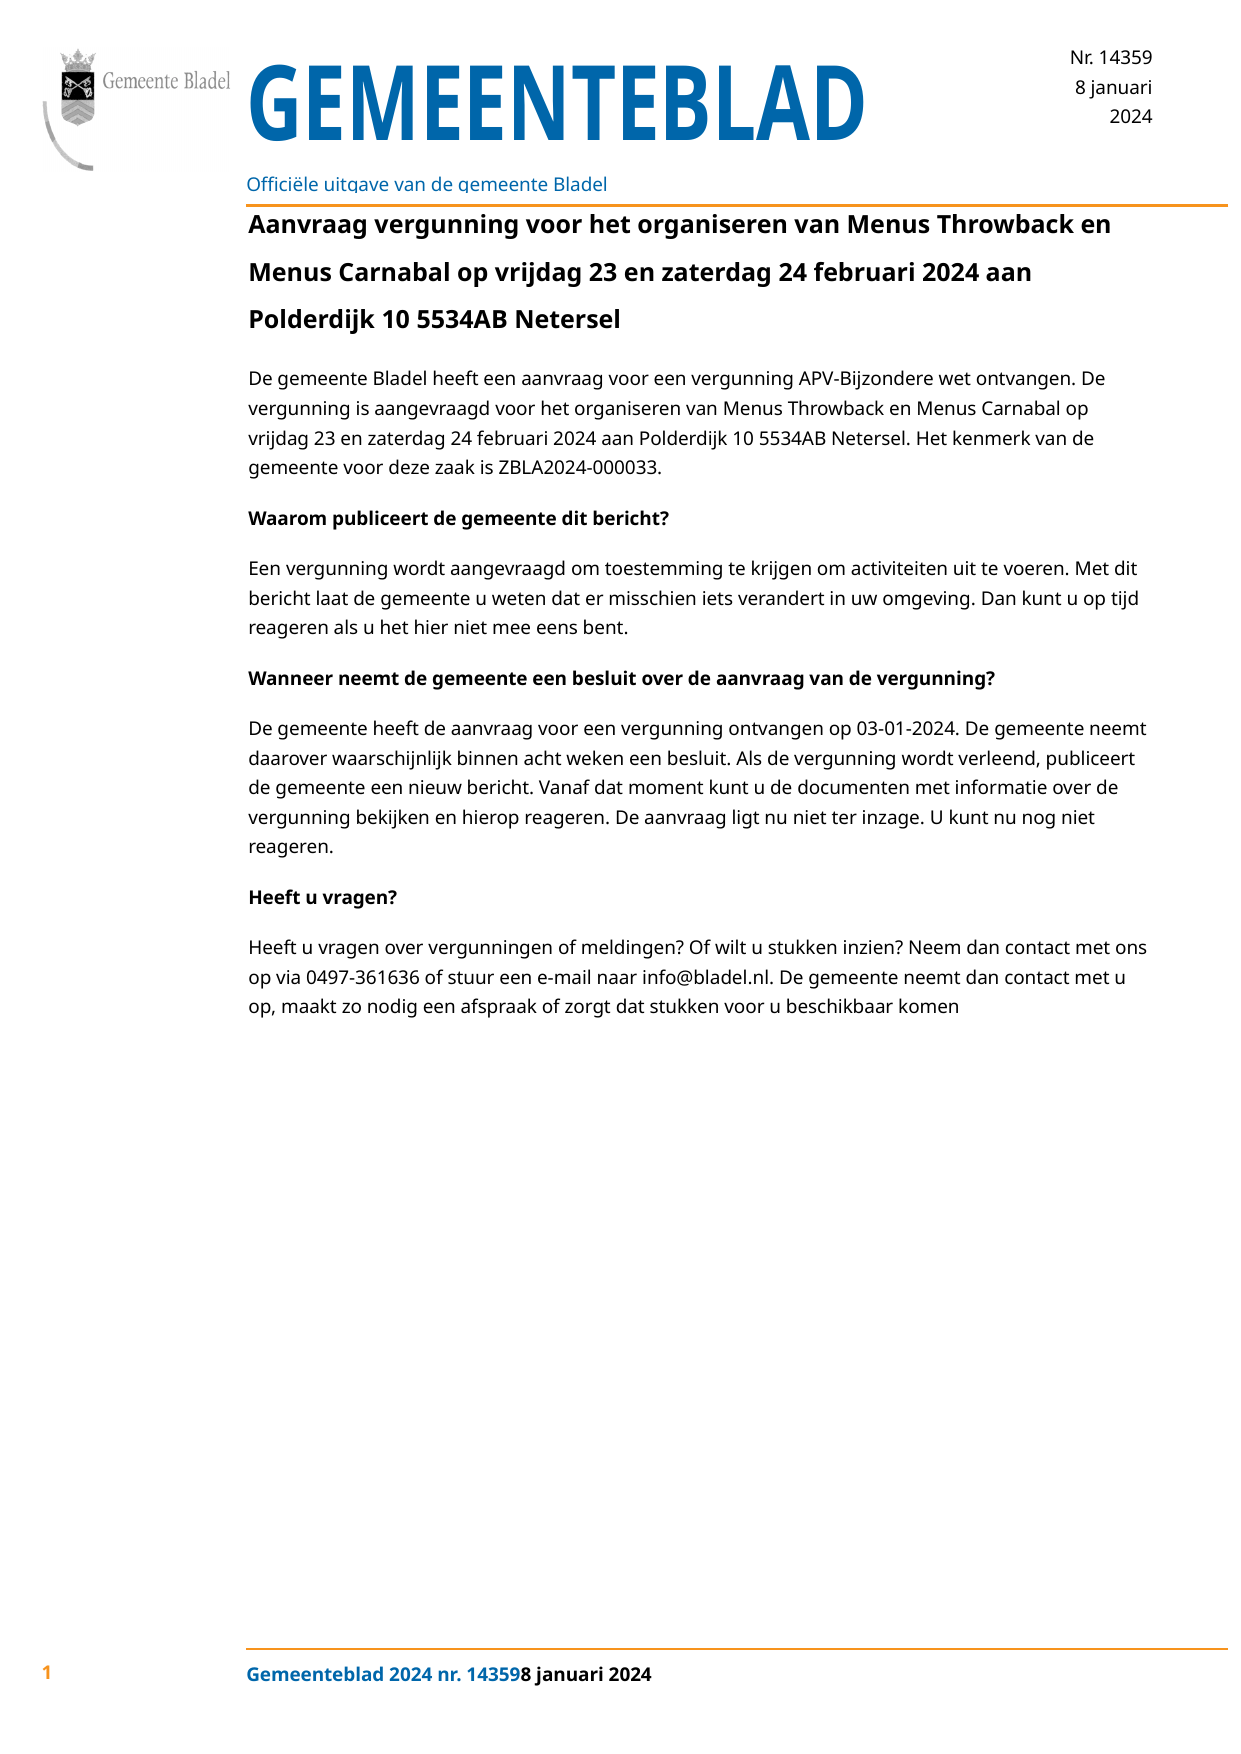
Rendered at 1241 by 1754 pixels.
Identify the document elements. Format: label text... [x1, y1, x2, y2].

text De gemeente heeft de aanvraag voor een vergunning ontvangen op 03-01-2024. De gemeente neemt daarover waarschijnlijk binnen acht weken een besluit. Als de vergunning wordt verleend, publiceert de gemeente een nieuw bericht. Vanaf dat moment kunt u de documenten met informatie over de vergunning bekijken en hierop reageren. De aanvraag ligt nu niet ter inzage. U kunt nu nog niet reageren. [248, 715, 1152, 859]
picture [41, 47, 231, 172]
text Heeft u vragen over vergunningen of meldingen? Of wilt u stukken inzien? Neem dan contact met ons op via 0497-361636 of stuur een e-mail naar info@bladel.nl. De gemeente neemt dan contact met u op, maakt zo nodig een afspraak of zorgt dat stukken voor u beschikbaar komen [248, 934, 1152, 1019]
text Een vergunning wordt aangevraagd om toestemming te krijgen om activiteiten uit te voeren. Met dit bericht laat de gemeente u weten dat er misschien iets verandert in uw omgeving. Dan kunt u op tijd reageren als u het hier niet mee eens bent. [248, 555, 1152, 640]
text Waarom publiceert de gemeente dit bericht? [248, 505, 1152, 530]
text Wanneer neemt de gemeente een besluit over de aanvraag van de vergunning? [248, 665, 1152, 690]
text De gemeente Bladel heeft een aanvraag voor een vergunning APV-Bijzondere wet ontvangen. De vergunning is aangevraagd voor het organiseren van Menus Throwback en Menus Carnabal op vrijdag 23 en zaterdag 24 februari 2024 aan Polderdijk 10 5534AB Netersel. Het kenmerk van de gemeente voor deze zaak is ZBLA2024-000033. [248, 366, 1152, 480]
text Heeft u vragen? [248, 884, 1152, 909]
text Aanvraag vergunning voor het organiseren van Menus Throwback en Menus Carnabal op vrijdag 23 en zaterdag 24 februari 2024 aan Polderdijk 10 5534AB Netersel [248, 207, 1152, 336]
